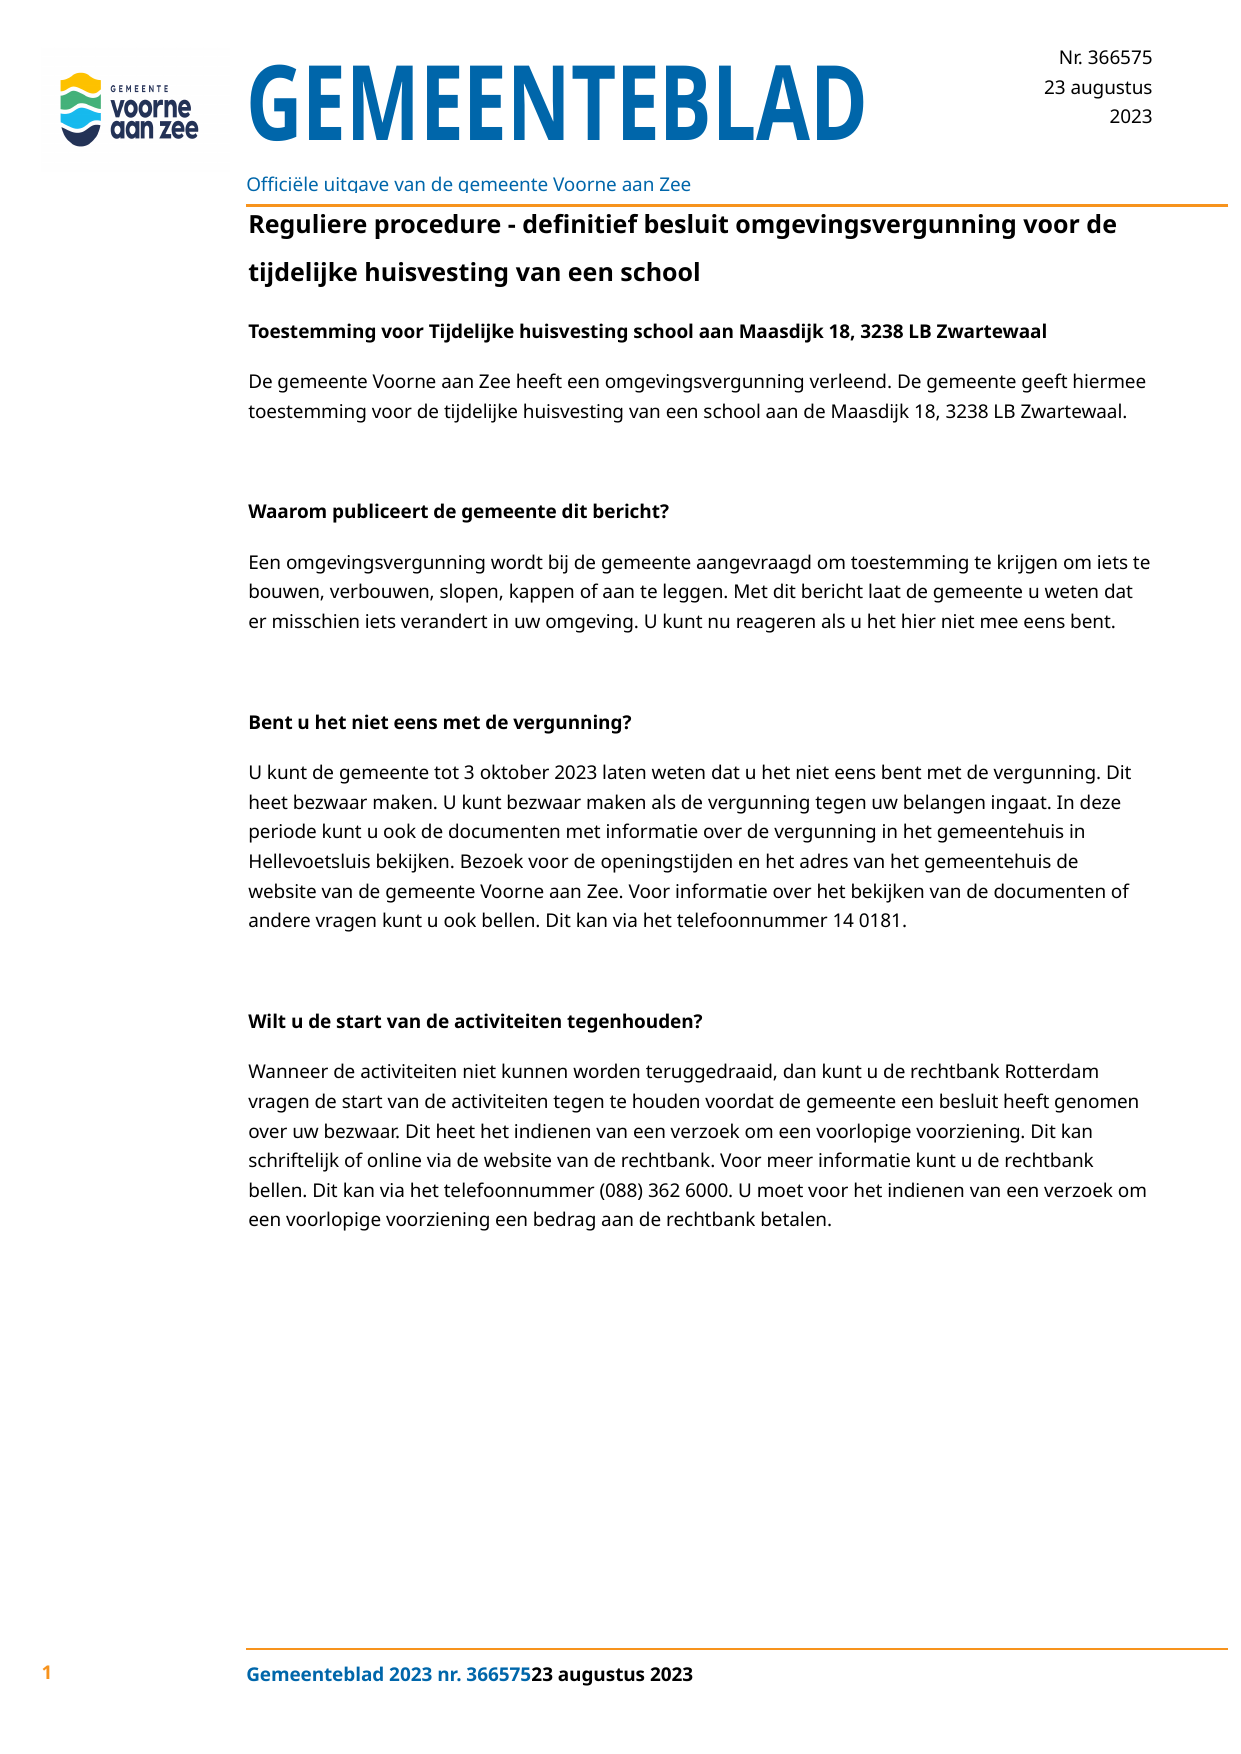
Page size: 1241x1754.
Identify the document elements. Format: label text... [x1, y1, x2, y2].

text Waarom publiceert de gemeente dit bericht? [248, 499, 1152, 524]
text Wilt u de start van de activiteiten tegenhouden? [248, 1008, 1152, 1034]
text Bent u het niet eens met de vergunning? [248, 709, 1152, 735]
text De gemeente Voorne aan Zee heeft een omgevingsvergunning verleend. De gemeente geeft hiermee toestemming voor de tijdelijke huisvesting van een school aan de Maasdijk 18, 3238 LB Zwartewaal. [248, 368, 1152, 424]
text Toestemming voor Tijdelijke huisvesting school aan Maasdijk 18, 3238 LB Zwartewaal [248, 318, 1152, 344]
text Reguliere procedure - definitief besluit omgevingsvergunning voor de tijdelijke huisvesting van een school [248, 207, 1152, 288]
text U kunt de gemeente tot 3 oktober 2023 laten weten dat u het niet eens bent met de vergunning. Dit heet bezwaar maken. U kunt bezwaar maken als de vergunning tegen uw belangen ingaat. In deze periode kunt u ook de documenten met informatie over de vergunning in het gemeentehuis in Hellevoetsluis bekijken. Bezoek voor de openingstijden en het adres van het gemeentehuis de website van de gemeente Voorne aan Zee. Voor informatie over het bekijken van de documenten of andere vragen kunt u ook bellen. Dit kan via het telefoonnummer 14 0181. [248, 759, 1152, 933]
picture [41, 47, 231, 172]
text Een omgevingsvergunning wordt bij de gemeente aangevraagd om toestemming te krijgen om iets te bouwen, verbouwen, slopen, kappen of aan te leggen. Met dit bericht laat de gemeente u weten dat er misschien iets verandert in uw omgeving. U kunt nu reageren als u het hier niet mee eens bent. [248, 549, 1152, 634]
text Wanneer de activiteiten niet kunnen worden teruggedraaid, dan kunt u de rechtbank Rotterdam vragen de start van de activiteiten tegen te houden voordat de gemeente een besluit heeft genomen over uw bezwaar. Dit heet het indienen van een verzoek om een voorlopige voorziening. Dit kan schriftelijk of online via de website van de rechtbank. Voor meer informatie kunt u de rechtbank bellen. Dit kan via het telefoonnummer (088) 362 6000. U moet voor het indienen van een verzoek om een voorlopige voorziening een bedrag aan de rechtbank betalen. [248, 1059, 1152, 1232]
